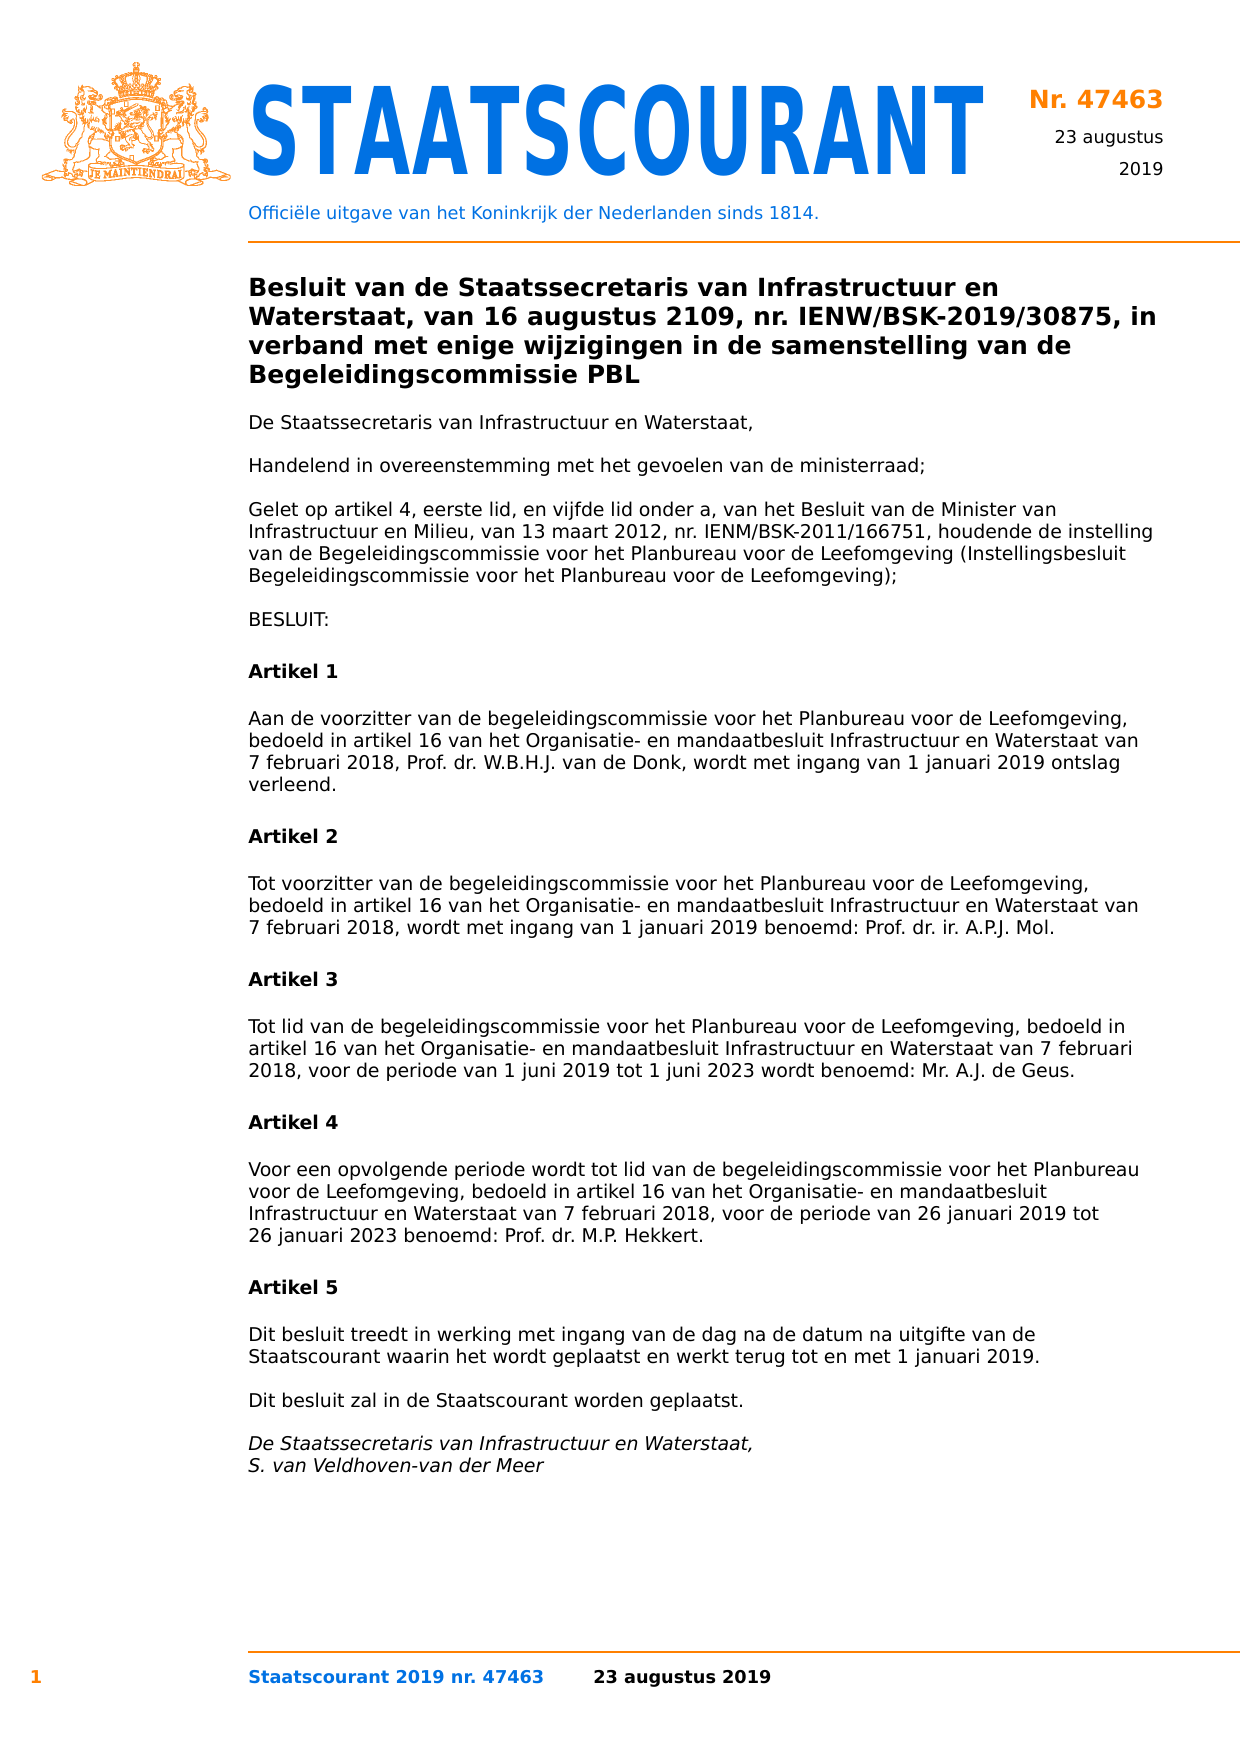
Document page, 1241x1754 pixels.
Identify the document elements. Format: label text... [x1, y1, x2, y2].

table_header Nr. 47463 [998, 62, 1240, 121]
text Tot voorzitter van de begeleidingscommissie voor het Planbureau voor de Leefomgeving, bedoeld in artikel 16 van het Organisatie- en mandaatbesluit Infrastructuur en Waterstaat van 7 februari 2018, wordt met ingang van 1 januari 2019 benoemd: Prof. dr. ir. A.P.J. Mol. [248, 873, 1163, 939]
subtitle Artikel 4 [248, 1112, 1163, 1134]
subtitle Besluit van de Staatssecretaris van Infrastructuur en Waterstaat, van 16 augustus 2109, nr. IENW/BSK-2019/30875, in verband met enige wijzigingen in de samenstelling van de Begeleidingscommissie PBL [248, 273, 1163, 390]
text Dit besluit zal in de Staatscourant worden geplaatst. [248, 1389, 1163, 1411]
text Tot lid van de begeleidingscommissie voor het Planbureau voor de Leefomgeving, bedoeld in artikel 16 van het Organisatie- en mandaatbesluit Infrastructuur en Waterstaat van 7 februari 2018, voor de periode van 1 juni 2019 tot 1 juni 2023 wordt benoemd: Mr. A.J. de Geus. [248, 1016, 1163, 1082]
table_cell 2019 [998, 153, 1240, 203]
text Gelet op artikel 4, eerste lid, en vijfde lid onder a, van het Besluit van de Minister van Infrastructuur en Milieu, van 13 maart 2012, nr. IENM/BSK-2011/166751, houdende de instelling van de Begeleidingscommissie voor het Planbureau voor de Leefomgeving (Instellingsbesluit Begeleidingscommissie voor het Planbureau voor de Leefomgeving); [248, 499, 1163, 587]
table_cell Officiële uitgave van het Koninkrijk der Nederlanden sinds 1814. [248, 203, 1240, 241]
text De Staatssecretaris van Infrastructuur en Waterstaat, [248, 412, 1163, 433]
text Dit besluit treedt in werking met ingang van de dag na de datum na uitgifte van de Staatscourant waarin het wordt geplaatst en werkt terug tot en met 1 januari 2019. [248, 1324, 1163, 1368]
text De Staatssecretaris van Infrastructuur en Waterstaat, S. van Veldhoven-van der Meer [248, 1433, 1163, 1477]
text Voor een opvolgende periode wordt tot lid van de begeleidingscommissie voor het Planbureau voor de Leefomgeving, bedoeld in artikel 16 van het Organisatie- en mandaatbesluit Infrastructuur en Waterstaat van 7 februari 2018, voor de periode van 26 januari 2019 tot 26 januari 2023 benoemd: Prof. dr. M.P. Hekkert. [248, 1159, 1163, 1247]
text BESLUIT: [248, 609, 1163, 631]
table_header STAATSCOURANT [248, 62, 998, 203]
subtitle Artikel 1 [248, 661, 1163, 683]
subtitle Artikel 5 [248, 1277, 1163, 1299]
subtitle Artikel 2 [248, 826, 1163, 848]
subtitle Artikel 3 [248, 969, 1163, 991]
picture [41, 62, 231, 186]
text Handelend in overeenstemming met het gevoelen van de ministerraad; [248, 455, 1163, 477]
text Aan de voorzitter van de begeleidingscommissie voor het Planbureau voor de Leefomgeving, bedoeld in artikel 16 van het Organisatie- en mandaatbesluit Infrastructuur en Waterstaat van 7 februari 2018, Prof. dr. W.B.H.J. van de Donk, wordt met ingang van 1 januari 2019 ontslag verleend. [248, 708, 1163, 796]
table_header [25, 62, 248, 241]
table_cell 23 augustus [998, 121, 1240, 153]
